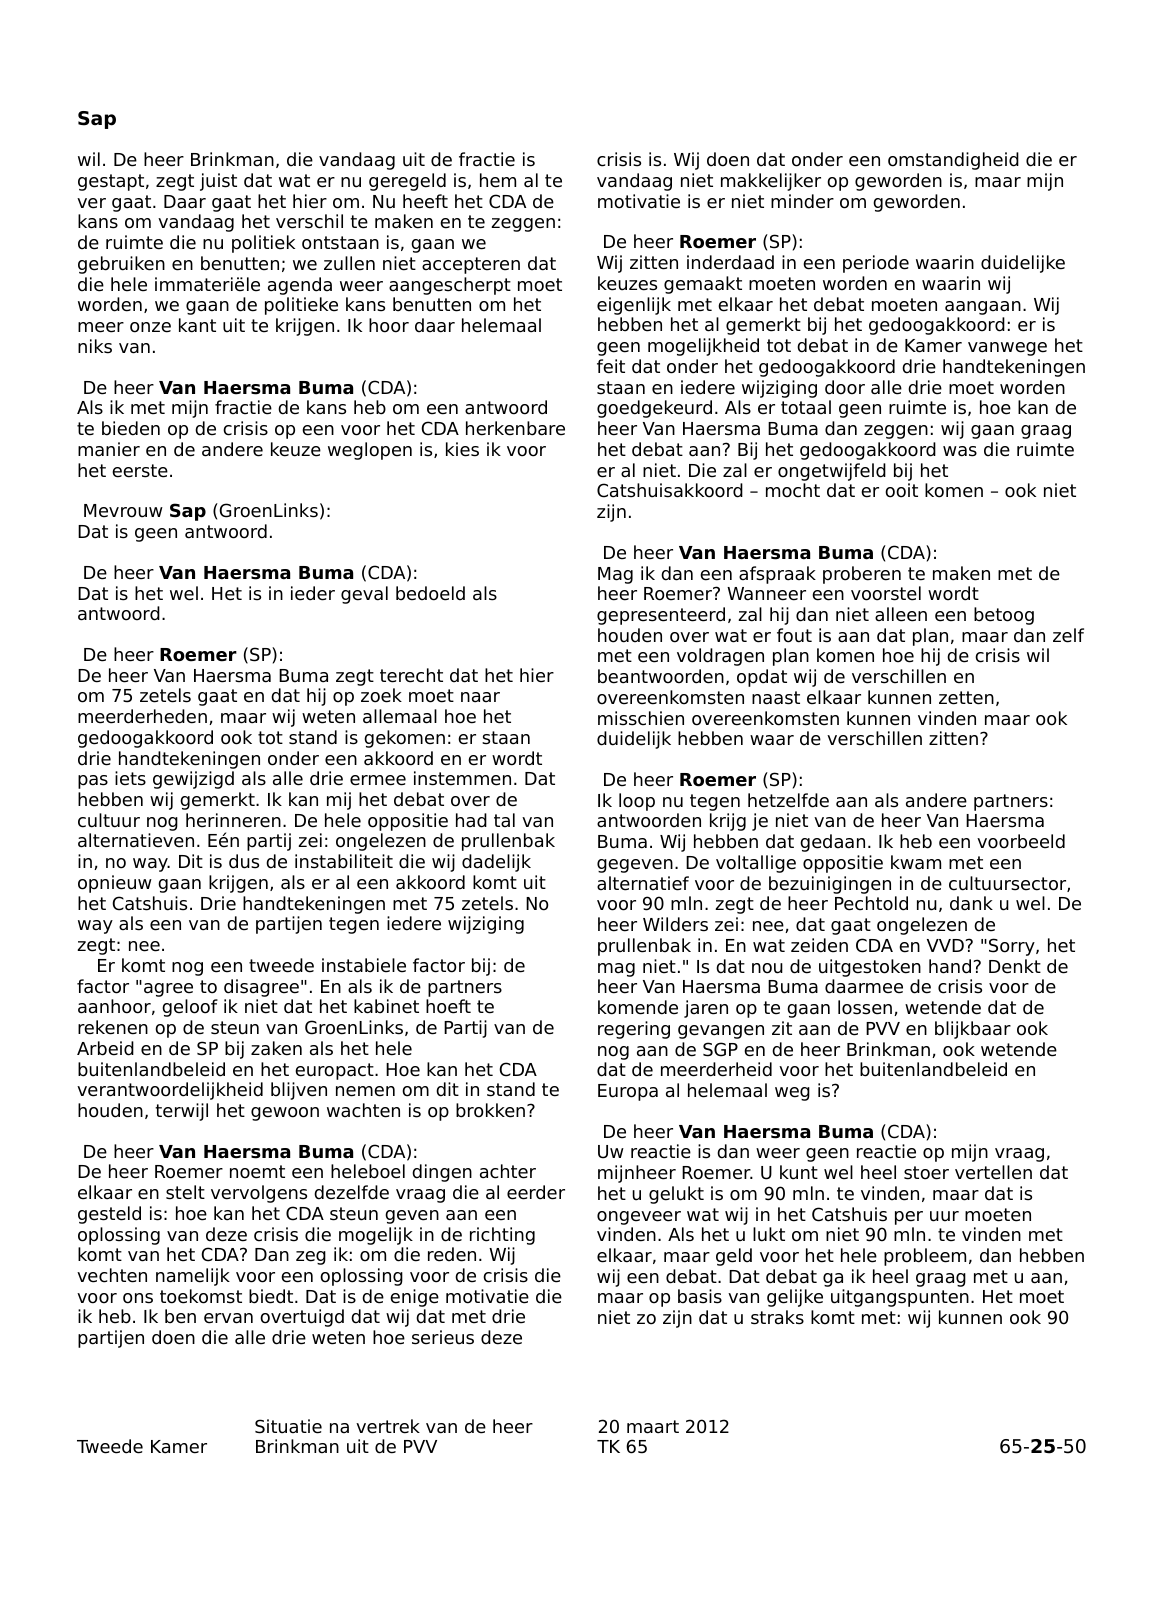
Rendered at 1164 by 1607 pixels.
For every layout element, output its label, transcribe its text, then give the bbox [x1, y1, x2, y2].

text wil. De heer Brinkman, die vandaag uit de fractie is gestapt, zegt juist dat wat er nu geregeld is, hem al te ver gaat. Daar gaat het hier om. Nu heeft het CDA de kans om vandaag het verschil te maken en te zeggen: de ruimte die nu politiek ontstaan is, gaan we gebruiken en benutten; we zullen niet accepteren dat die hele immateriële agenda weer aangescherpt moet worden, we gaan de politieke kans benutten om het meer onze kant uit te krijgen. Ik hoor daar helemaal niks van. [77, 150, 567, 357]
text De heer Van Haersma Buma (CDA): [596, 1122, 1087, 1142]
text De heer Roemer (SP): [77, 645, 567, 666]
text De heer Van Haersma Buma (CDA): [77, 563, 567, 583]
text De heer Van Haersma Buma zegt terecht dat het hier om 75 zetels gaat en dat hij op zoek moet naar meerderheden, maar wij weten allemaal hoe het gedoogakkoord ook tot stand is gekomen: er staan drie handtekeningen onder een akkoord en er wordt pas iets gewijzigd als alle drie ermee instemmen. Dat hebben wij gemerkt. Ik kan mij het debat over de cultuur nog herinneren. De hele oppositie had tal van alternatieven. Eén partij zei: ongelezen de prullenbak in, no way. Dit is dus de instabiliteit die wij dadelijk opnieuw gaan krijgen, als er al een akkoord komt uit het Catshuis. Drie handtekeningen met 75 zetels. No way als een van de partijen tegen iedere wijziging zegt: nee. [77, 666, 567, 956]
text Mevrouw Sap (GroenLinks): [77, 501, 567, 522]
text Als ik met mijn fractie de kans heb om een antwoord te bieden op de crisis op een voor het CDA herkenbare manier en de andere keuze weglopen is, kies ik voor het eerste. [77, 398, 567, 481]
text De heer Roemer (SP): [596, 232, 1087, 253]
text Er komt nog een tweede instabiele factor bij: de factor "agree to disagree". En als ik de partners aanhoor, geloof ik niet dat het kabinet hoeft te rekenen op de steun van GroenLinks, de Partij van de Arbeid en de SP bij zaken als het hele buitenlandbeleid en het europact. Hoe kan het CDA verantwoordelijkheid blijven nemen om dit in stand te houden, terwijl het gewoon wachten is op brokken? [77, 956, 567, 1122]
text Uw reactie is dan weer geen reactie op mijn vraag, mijnheer Roemer. U kunt wel heel stoer vertellen dat het u gelukt is om 90 mln. te vinden, maar dat is ongeveer wat wij in het Catshuis per uur moeten vinden. Als het u lukt om niet 90 mln. te vinden met elkaar, maar geld voor het hele probleem, dan hebben wij een debat. Dat debat ga ik heel graag met u aan, maar op basis van gelijke uitgangspunten. Het moet niet zo zijn dat u straks komt met: wij kunnen ook 90 [596, 1142, 1087, 1329]
text Dat is het wel. Het is in ieder geval bedoeld als antwoord. [77, 583, 567, 625]
text De heer Roemer noemt een heleboel dingen achter elkaar en stelt vervolgens dezelfde vraag die al eerder gesteld is: hoe kan het CDA steun geven aan een oplossing van deze crisis die mogelijk in de richting komt van het CDA? Dan zeg ik: om die reden. Wij vechten namelijk voor een oplossing voor de crisis die voor ons toekomst biedt. Dat is de enige motivatie die ik heb. Ik ben ervan overtuigd dat wij dat met drie partijen doen die alle drie weten hoe serieus deze [77, 1162, 567, 1349]
text Dat is geen antwoord. [77, 522, 567, 543]
text Mag ik dan een afspraak proberen te maken met de heer Roemer? Wanneer een voorstel wordt gepresenteerd, zal hij dan niet alleen een betoog houden over wat er fout is aan dat plan, maar dan zelf met een voldragen plan komen hoe hij de crisis wil beantwoorden, opdat wij de verschillen en overeenkomsten naast elkaar kunnen zetten, misschien overeenkomsten kunnen vinden maar ook duidelijk hebben waar de verschillen zitten? [596, 563, 1087, 750]
text De heer Van Haersma Buma (CDA): [77, 377, 567, 398]
text De heer Van Haersma Buma (CDA): [77, 1142, 567, 1162]
text De heer Roemer (SP): [596, 770, 1087, 791]
text De heer Van Haersma Buma (CDA): [596, 543, 1087, 563]
text Wij zitten inderdaad in een periode waarin duidelijke keuzes gemaakt moeten worden en waarin wij eigenlijk met elkaar het debat moeten aangaan. Wij hebben het al gemerkt bij het gedoogakkoord: er is geen mogelijkheid tot debat in de Kamer vanwege het feit dat onder het gedoogakkoord drie handtekeningen staan en iedere wijziging door alle drie moet worden goedgekeurd. Als er totaal geen ruimte is, hoe kan de heer Van Haersma Buma dan zeggen: wij gaan graag het debat aan? Bij het gedoogakkoord was die ruimte er al niet. Die zal er ongetwijfeld bij het Catshuisakkoord – mocht dat er ooit komen – ook niet zijn. [596, 253, 1087, 523]
text Ik loop nu tegen hetzelfde aan als andere partners: antwoorden krijg je niet van de heer Van Haersma Buma. Wij hebben dat gedaan. Ik heb een voorbeeld gegeven. De voltallige oppositie kwam met een alternatief voor de bezuinigingen in de cultuursector, voor 90 mln. zegt de heer Pechtold nu, dank u wel. De heer Wilders zei: nee, dat gaat ongelezen de prullenbak in. En wat zeiden CDA en VVD? "Sorry, het mag niet." Is dat nou de uitgestoken hand? Denkt de heer Van Haersma Buma daarmee de crisis voor de komende jaren op te gaan lossen, wetende dat de regering gevangen zit aan de PVV en blijkbaar ook nog aan de SGP en de heer Brinkman, ook wetende dat de meerderheid voor het buitenlandbeleid en Europa al helemaal weg is? [596, 791, 1087, 1102]
text crisis is. Wij doen dat onder een omstandigheid die er vandaag niet makkelijker op geworden is, maar mijn motivatie is er niet minder om geworden. [596, 150, 1087, 212]
